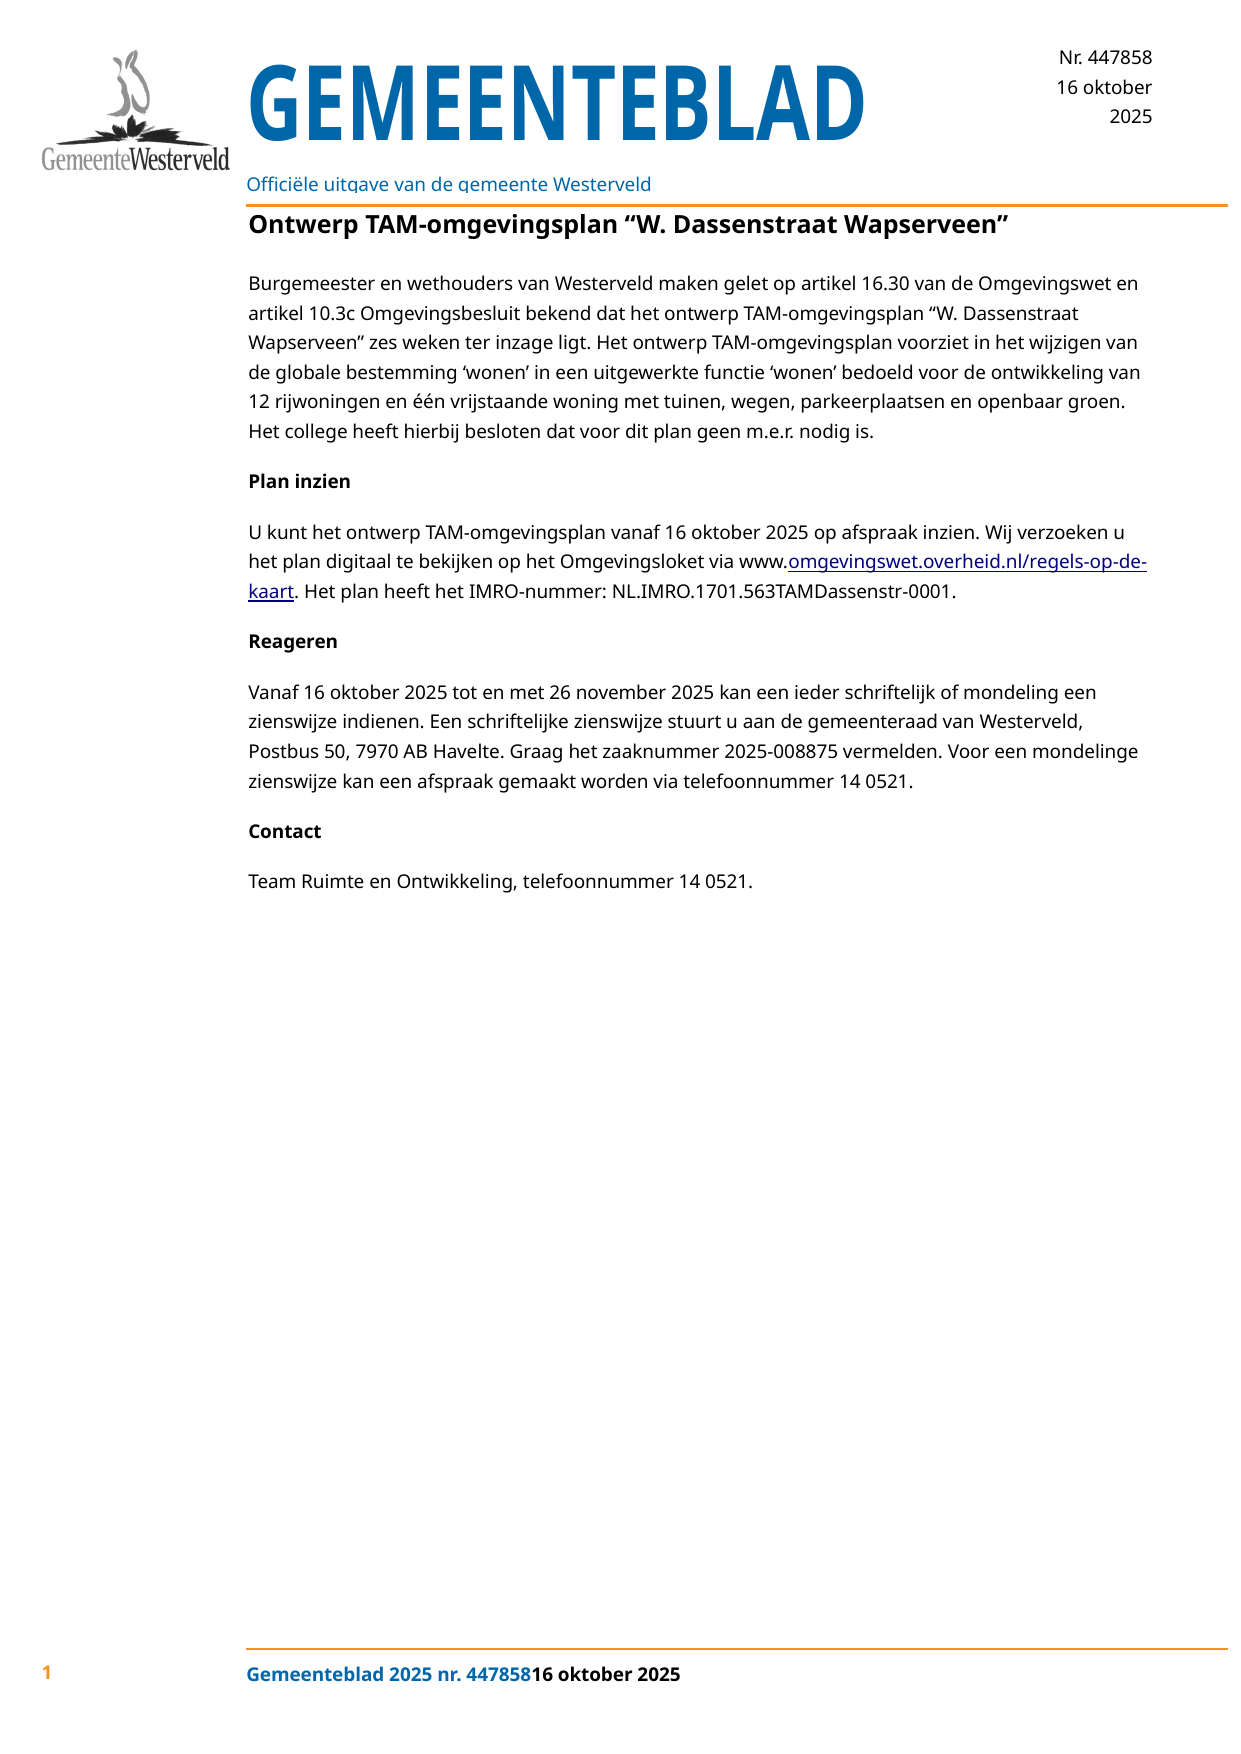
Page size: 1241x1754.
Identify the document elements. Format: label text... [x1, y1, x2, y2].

text Burgemeester en wethouders van Westerveld maken gelet op artikel 16.30 van de Omgevingswet en artikel 10.3c Omgevingsbesluit bekend dat het ontwerp TAM-omgevingsplan “W. Dassenstraat Wapserveen” zes weken ter inzage ligt. Het ontwerp TAM-omgevingsplan voorziet in het wijzigen van de globale bestemming ‘wonen’ in een uitgewerkte functie ‘wonen’ bedoeld voor de ontwikkeling van 12 rijwoningen en één vrijstaande woning met tuinen, wegen, parkeerplaatsen en openbaar groen. Het college heeft hierbij besloten dat voor dit plan geen m.e.r. nodig is. [248, 270, 1152, 444]
text Vanaf 16 oktober 2025 tot en met 26 november 2025 kan een ieder schriftelijk of mondeling een zienswijze indienen. Een schriftelijke zienswijze stuurt u aan de gemeenteraad van Westerveld, Postbus 50, 7970 AB Havelte. Graag het zaaknummer 2025-008875 vermelden. Voor een mondelinge zienswijze kan een afspraak gemaakt worden via telefoonnummer 14 0521. [248, 679, 1152, 793]
picture [41, 47, 231, 172]
text Team Ruimte en Ontwikkeling, telefoonnummer 14 0521. [248, 869, 1152, 894]
text U kunt het ontwerp TAM-omgevingsplan vanaf 16 oktober 2025 op afspraak inzien. Wij verzoeken u het plan digitaal te bekijken op het Omgevingsloket via www.omgevingswet.overheid.nl/regels-op-de-kaart. Het plan heeft het IMRO-nummer: NL.IMRO.1701.563TAMDassenstr-0001. [248, 519, 1152, 604]
text Plan inzien [248, 469, 1152, 494]
text Reageren [248, 629, 1152, 654]
text Ontwerp TAM-omgevingsplan “W. Dassenstraat Wapserveen” [248, 207, 1152, 241]
text Contact [248, 818, 1152, 844]
